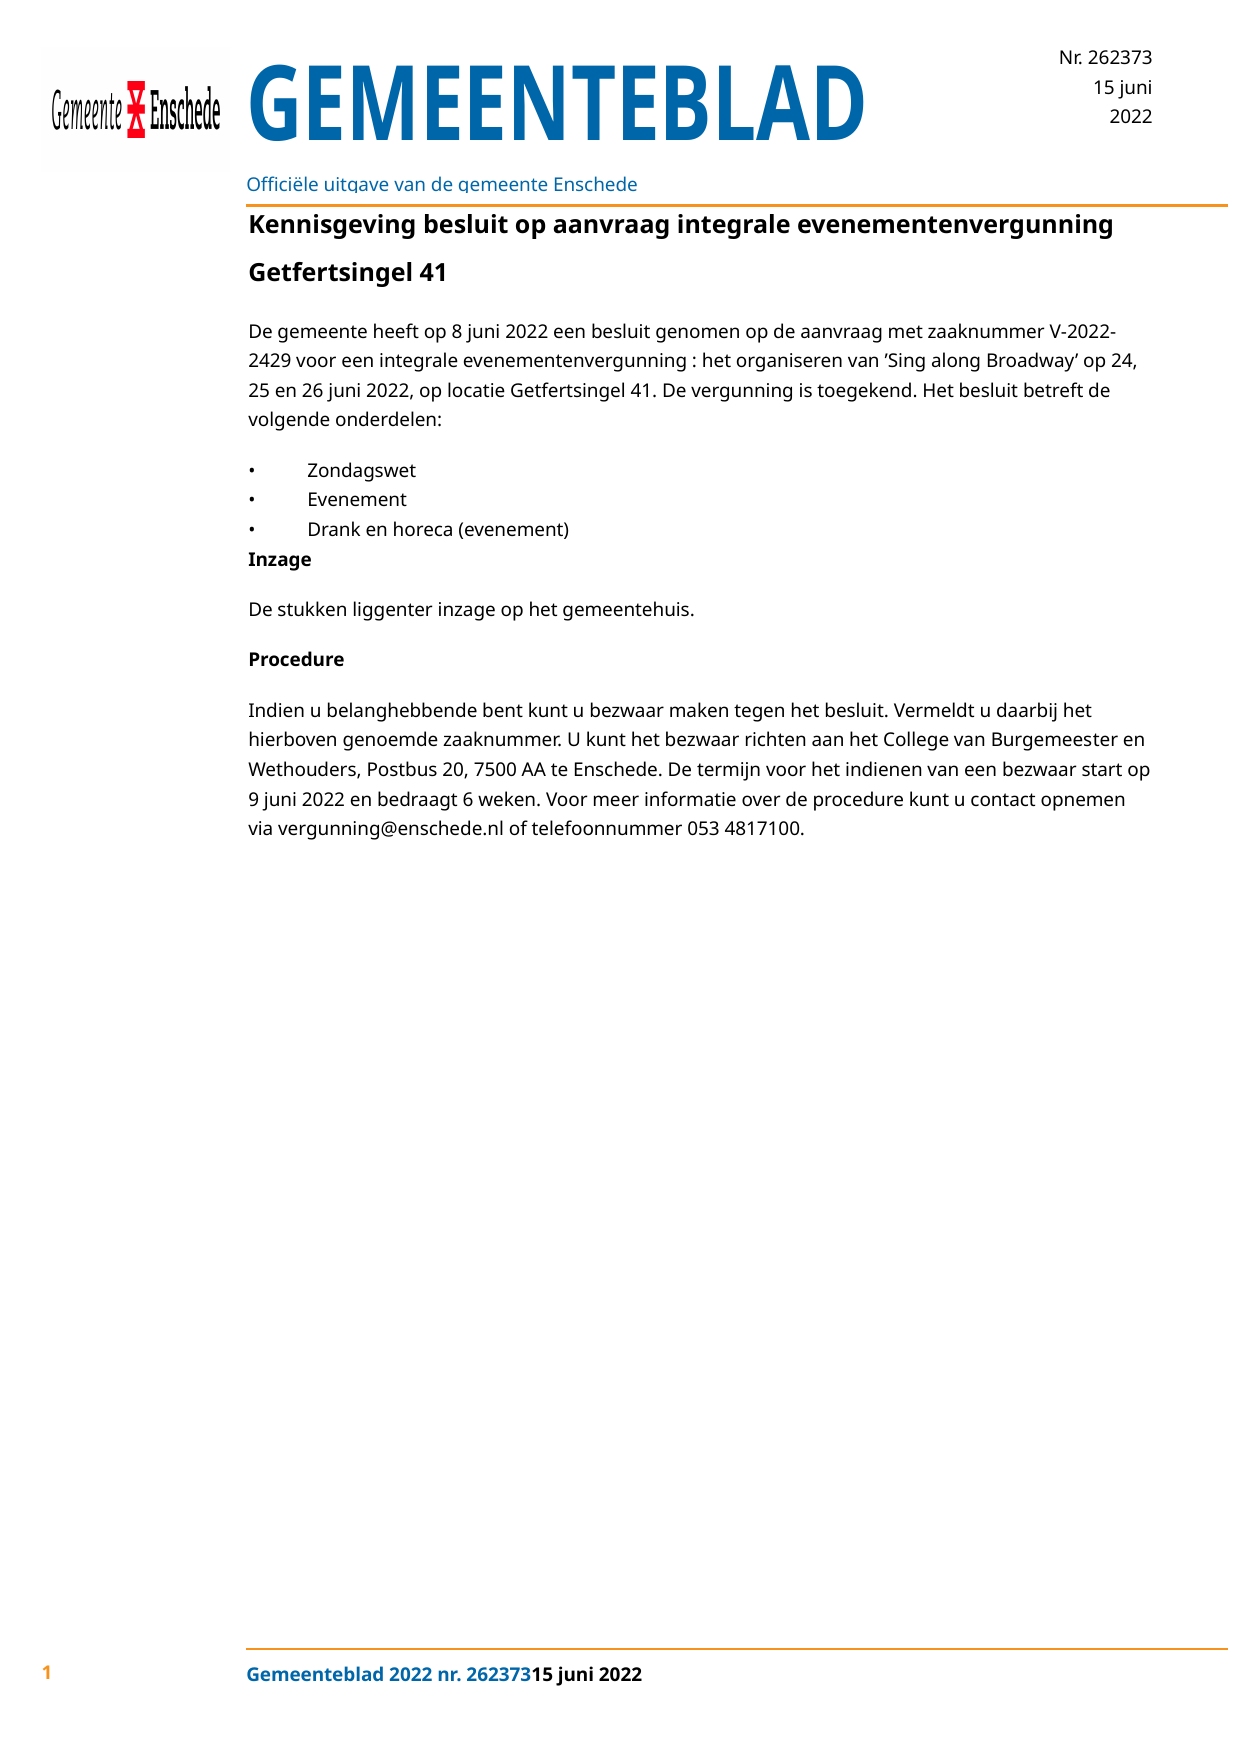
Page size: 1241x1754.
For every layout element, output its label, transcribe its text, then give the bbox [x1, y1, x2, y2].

text Indien u belanghebbende bent kunt u bezwaar maken tegen het besluit. Vermeldt u daarbij het hierboven genoemde zaaknummer. U kunt het bezwaar richten aan het College van Burgemees­ter en Wethouders, Postbus 20, 7500 AA te Enschede. De termijn voor het indienen van een bezwaar start op 9 juni 2022 en bedraagt 6 weken. Voor meer informatie over de procedure kunt u contact opnemen via vergunning@enschede.nl of telefoonnummer 053 4817100. [248, 697, 1152, 841]
text De stukken liggenter inzage op het gemeentehuis. [248, 596, 1152, 622]
text De gemeente heeft op 8 juni 2022 een besluit genomen op de aanvraag met zaaknummer V-2022-2429 voor een integrale evenementenvergunning : het organiseren van ’Sing along Broadway’ op 24, 25 en 26 juni 2022, op locatie Getfertsingel 41. De vergunning is toegekend. Het besluit betreft de volgende onderdelen: [248, 318, 1152, 432]
picture [41, 47, 231, 172]
list Zondagswet [248, 457, 1152, 483]
text Inzage [248, 546, 1152, 572]
list Drank en horeca (evenement) [248, 516, 1152, 542]
text Kennisgeving besluit op aanvraag integrale evenementenvergunning Getfertsingel 41 [248, 207, 1152, 288]
text Procedure [248, 647, 1152, 672]
list Evenement [248, 487, 1152, 512]
